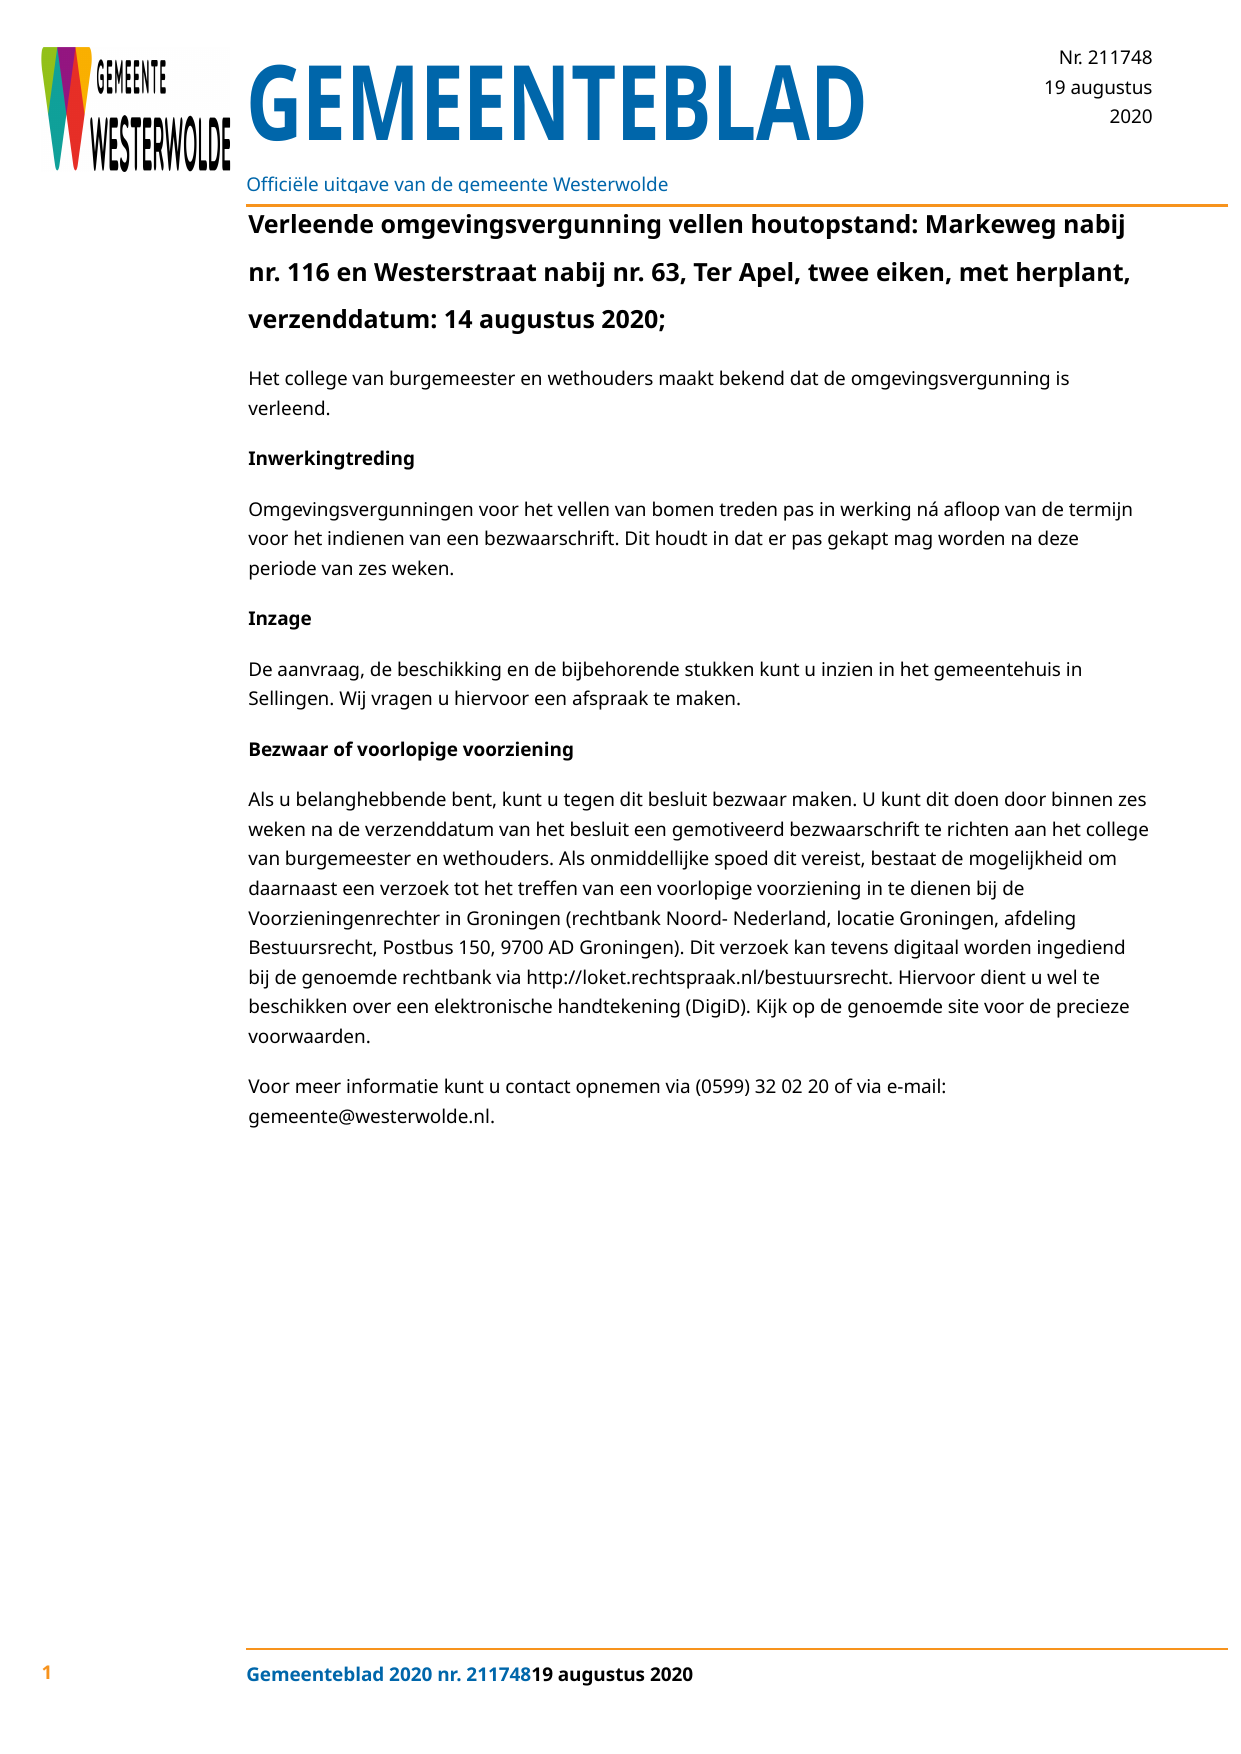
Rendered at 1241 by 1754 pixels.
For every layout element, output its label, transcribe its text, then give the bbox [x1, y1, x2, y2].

text Inwerkingtreding [248, 446, 1152, 471]
picture [41, 47, 231, 172]
text Bezwaar of voorlopige voorziening [248, 736, 1152, 762]
text Voor meer informatie kunt u contact opnemen via (0599) 32 02 20 of via e-mail: gemeente@westerwolde.nl. [248, 1073, 1152, 1129]
text Het college van burgemeester en wethouders maakt bekend dat de omgevingsvergunning is verleend. [248, 366, 1152, 421]
text Verleende omgevingsvergunning vellen houtopstand: Markeweg nabij nr. 116 en Westerstraat nabij nr. 63, Ter Apel, twee eiken, met herplant, verzenddatum: 14 augustus 2020; [248, 207, 1152, 336]
text Inzage [248, 606, 1152, 631]
text De aanvraag, de beschikking en de bijbehorende stukken kunt u inzien in het gemeentehuis in Sellingen. Wij vragen u hiervoor een afspraak te maken. [248, 656, 1152, 711]
text Als u belanghebbende bent, kunt u tegen dit besluit bezwaar maken. U kunt dit doen door binnen zes weken na de verzenddatum van het besluit een gemotiveerd bezwaarschrift te richten aan het college van burgemeester en wethouders. Als onmiddellijke spoed dit vereist, bestaat de mogelijkheid om daarnaast een verzoek tot het treffen van een voorlopige voorziening in te dienen bij de Voorzieningenrechter in Groningen (rechtbank Noord- Nederland, locatie Groningen, afdeling Bestuursrecht, Postbus 150, 9700 AD Groningen). Dit verzoek kan tevens digitaal worden ingediend bij de genoemde rechtbank via http://loket.rechtspraak.nl/bestuursrecht. Hiervoor dient u wel te beschikken over een elektronische handtekening (DigiD). Kijk op de genoemde site voor de precieze voorwaarden. [248, 786, 1152, 1049]
text Omgevingsvergunningen voor het vellen van bomen treden pas in werking ná afloop van de termijn voor het indienen van een bezwaarschrift. Dit houdt in dat er pas gekapt mag worden na deze periode van zes weken. [248, 496, 1152, 581]
